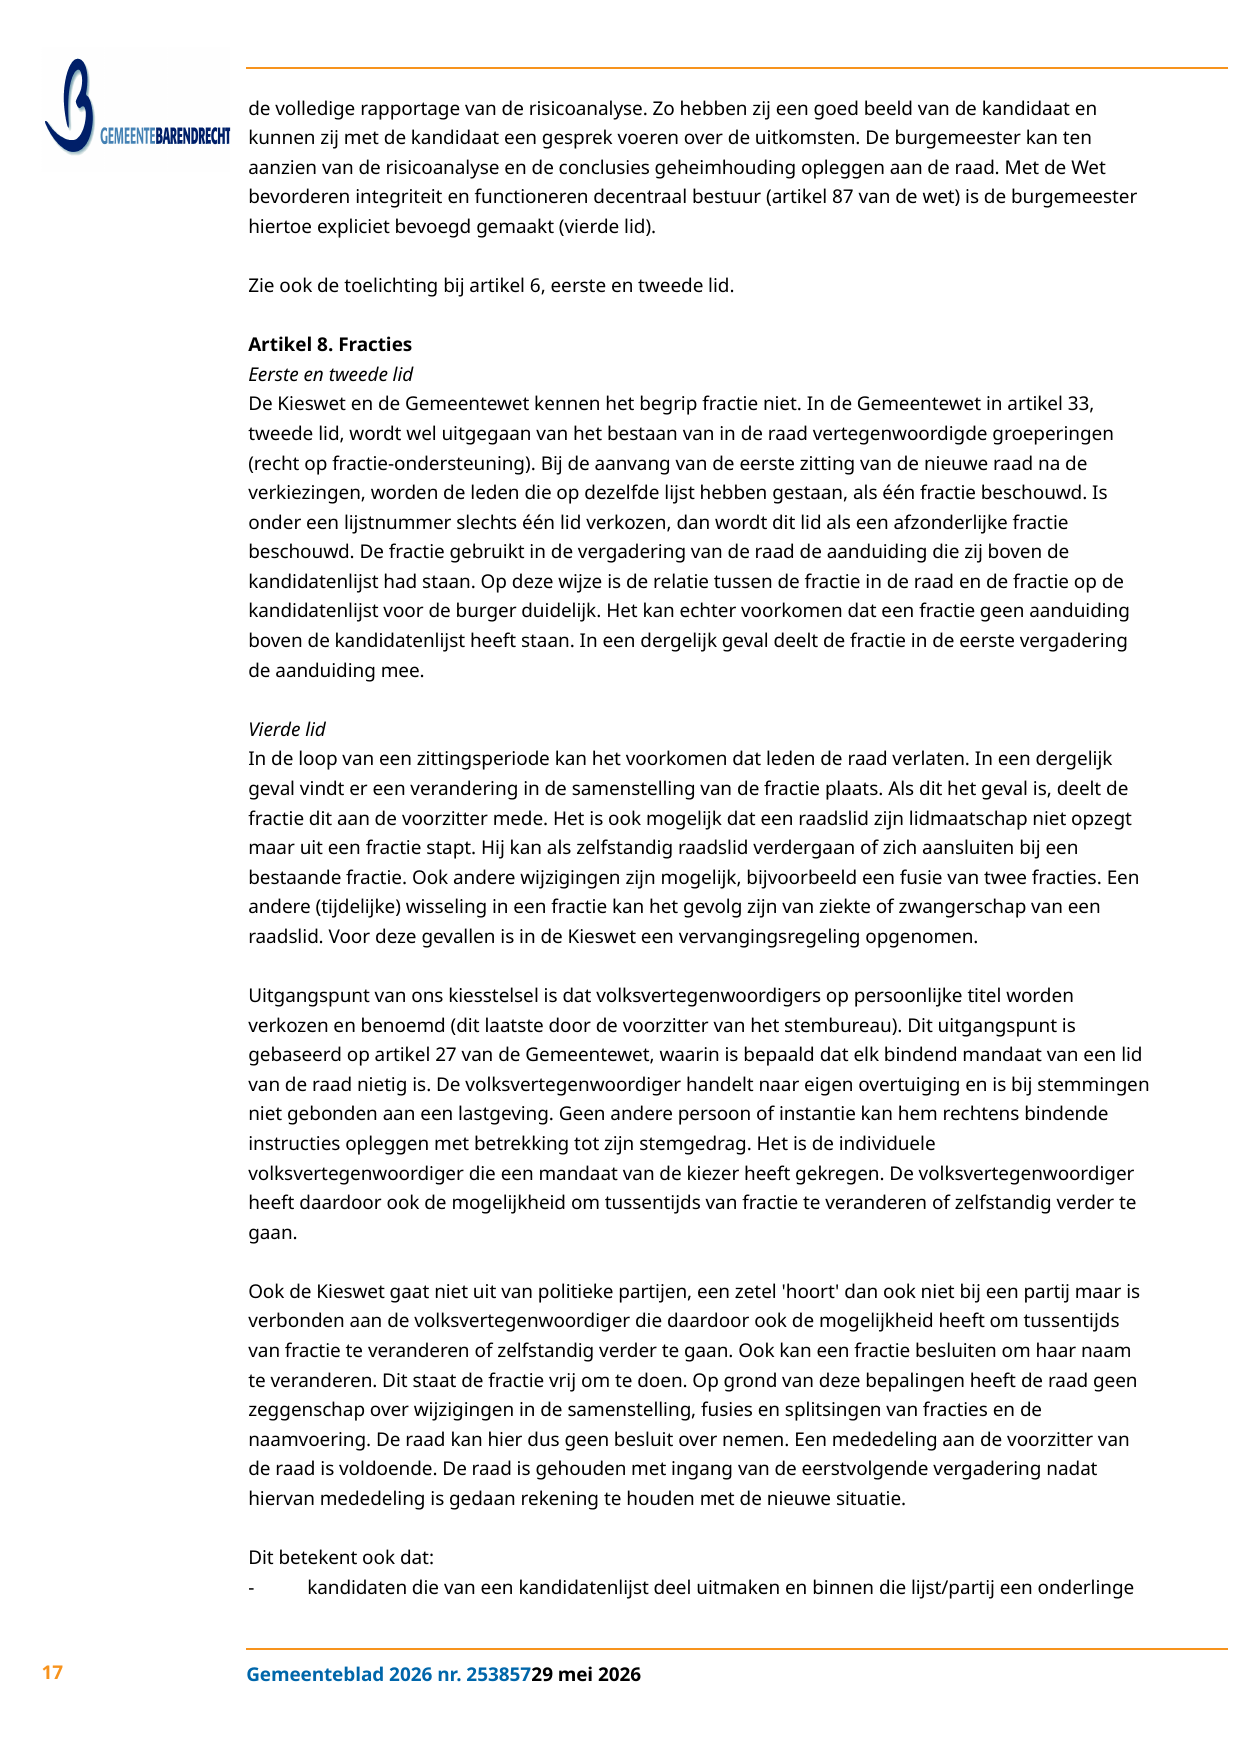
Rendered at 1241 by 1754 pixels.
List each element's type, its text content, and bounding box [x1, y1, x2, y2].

text De Kieswet en de Gemeentewet kennen het begrip fractie niet. In de Gemeentewet in artikel 33, tweede lid, wordt wel uitgegaan van het bestaan van in de raad vertegenwoordigde groeperingen (recht op fractie-ondersteuning). Bij de aanvang van de eerste zitting van de nieuwe raad na de verkiezingen, worden de leden die op dezelfde lijst hebben gestaan, als één fractie beschouwd. Is onder een lijstnummer slechts één lid verkozen, dan wordt dit lid als een afzonderlijke fractie beschouwd. De fractie gebruikt in de vergadering van de raad de aanduiding die zij boven de kandidatenlijst had staan. Op deze wijze is de relatie tussen de fractie in de raad en de fractie op de kandidatenlijst voor de burger duidelijk. Het kan echter voorkomen dat een fractie geen aanduiding boven de kandidatenlijst heeft staan. In een dergelijk geval deelt de fractie in de eerste vergadering de aanduiding mee. [248, 391, 1152, 683]
list kandidaten die van een kandidatenlijst deel uitmaken en binnen die lijst/partij een onderlinge [248, 1574, 1152, 1600]
text Zie ook de toelichting bij artikel 6, eerste en tweede lid. [248, 272, 1152, 298]
text Vierde lid [248, 716, 1152, 742]
text Ook de Kieswet gaat niet uit van politieke partijen, een zetel 'hoort' dan ook niet bij een partij maar is verbonden aan de volksvertegenwoordiger die daardoor ook de mogelijkheid heeft om tussentijds van fractie te veranderen of zelfstandig verder te gaan. Ook kan een fractie besluiten om haar naam te veranderen. Dit staat de fractie vrij om te doen. Op grond van deze bepalingen heeft de raad geen zeggenschap over wijzigingen in de samenstelling, fusies en splitsingen van fracties en de naamvoering. De raad kan hier dus geen besluit over nemen. Een mededeling aan de voorzitter van de raad is voldoende. De raad is gehouden met ingang van de eerstvolgende vergadering nadat hiervan mededeling is gedaan rekening te houden met de nieuwe situatie. [248, 1278, 1152, 1511]
text Artikel 8. Fracties [248, 331, 1152, 357]
text Eerste en tweede lid [248, 361, 1152, 387]
text Uitgangspunt van ons kiesstelsel is dat volksvertegenwoordigers op persoonlijke titel worden verkozen en benoemd (dit laatste door de voorzitter van het stembureau). Dit uitgangspunt is gebaseerd op artikel 27 van de Gemeentewet, waarin is bepaald dat elk bindend mandaat van een lid van de raad nietig is. De volksvertegenwoordiger handelt naar eigen overtuiging en is bij stemmingen niet gebonden aan een lastgeving. Geen andere persoon of instantie kan hem rechtens bindende instructies opleggen met betrekking tot zijn stemgedrag. Het is de individuele volksvertegenwoordiger die een mandaat van de kiezer heeft gekregen. De volksvertegenwoordiger heeft daardoor ook de mogelijkheid om tussentijds van fractie te veranderen of zelfstandig verder te gaan. [248, 982, 1152, 1245]
picture [41, 47, 231, 172]
text de volledige rapportage van de risicoanalyse. Zo hebben zij een goed beeld van de kandidaat en kunnen zij met de kandidaat een gesprek voeren over de uitkomsten. De burgemeester kan ten aanzien van de risicoanalyse en de conclusies geheimhouding opleggen aan de raad. Met de Wet bevorderen integriteit en functioneren decentraal bestuur (artikel 87 van de wet) is de burgemeester hiertoe expliciet bevoegd gemaakt (vierde lid). [248, 95, 1152, 239]
text In de loop van een zittingsperiode kan het voorkomen dat leden de raad verlaten. In een dergelijk geval vindt er een verandering in de samenstelling van de fractie plaats. Als dit het geval is, deelt de fractie dit aan de voorzitter mede. Het is ook mogelijk dat een raadslid zijn lidmaatschap niet opzegt maar uit een fractie stapt. Hij kan als zelfstandig raadslid verdergaan of zich aansluiten bij een bestaande fractie. Ook andere wijzigingen zijn mogelijk, bijvoorbeeld een fusie van twee fracties. Een andere (tijdelijke) wisseling in een fractie kan het gevolg zijn van ziekte of zwangerschap van een raadslid. Voor deze gevallen is in de Kieswet een vervangingsregeling opgenomen. [248, 746, 1152, 949]
text Dit betekent ook dat: [248, 1544, 1152, 1570]
